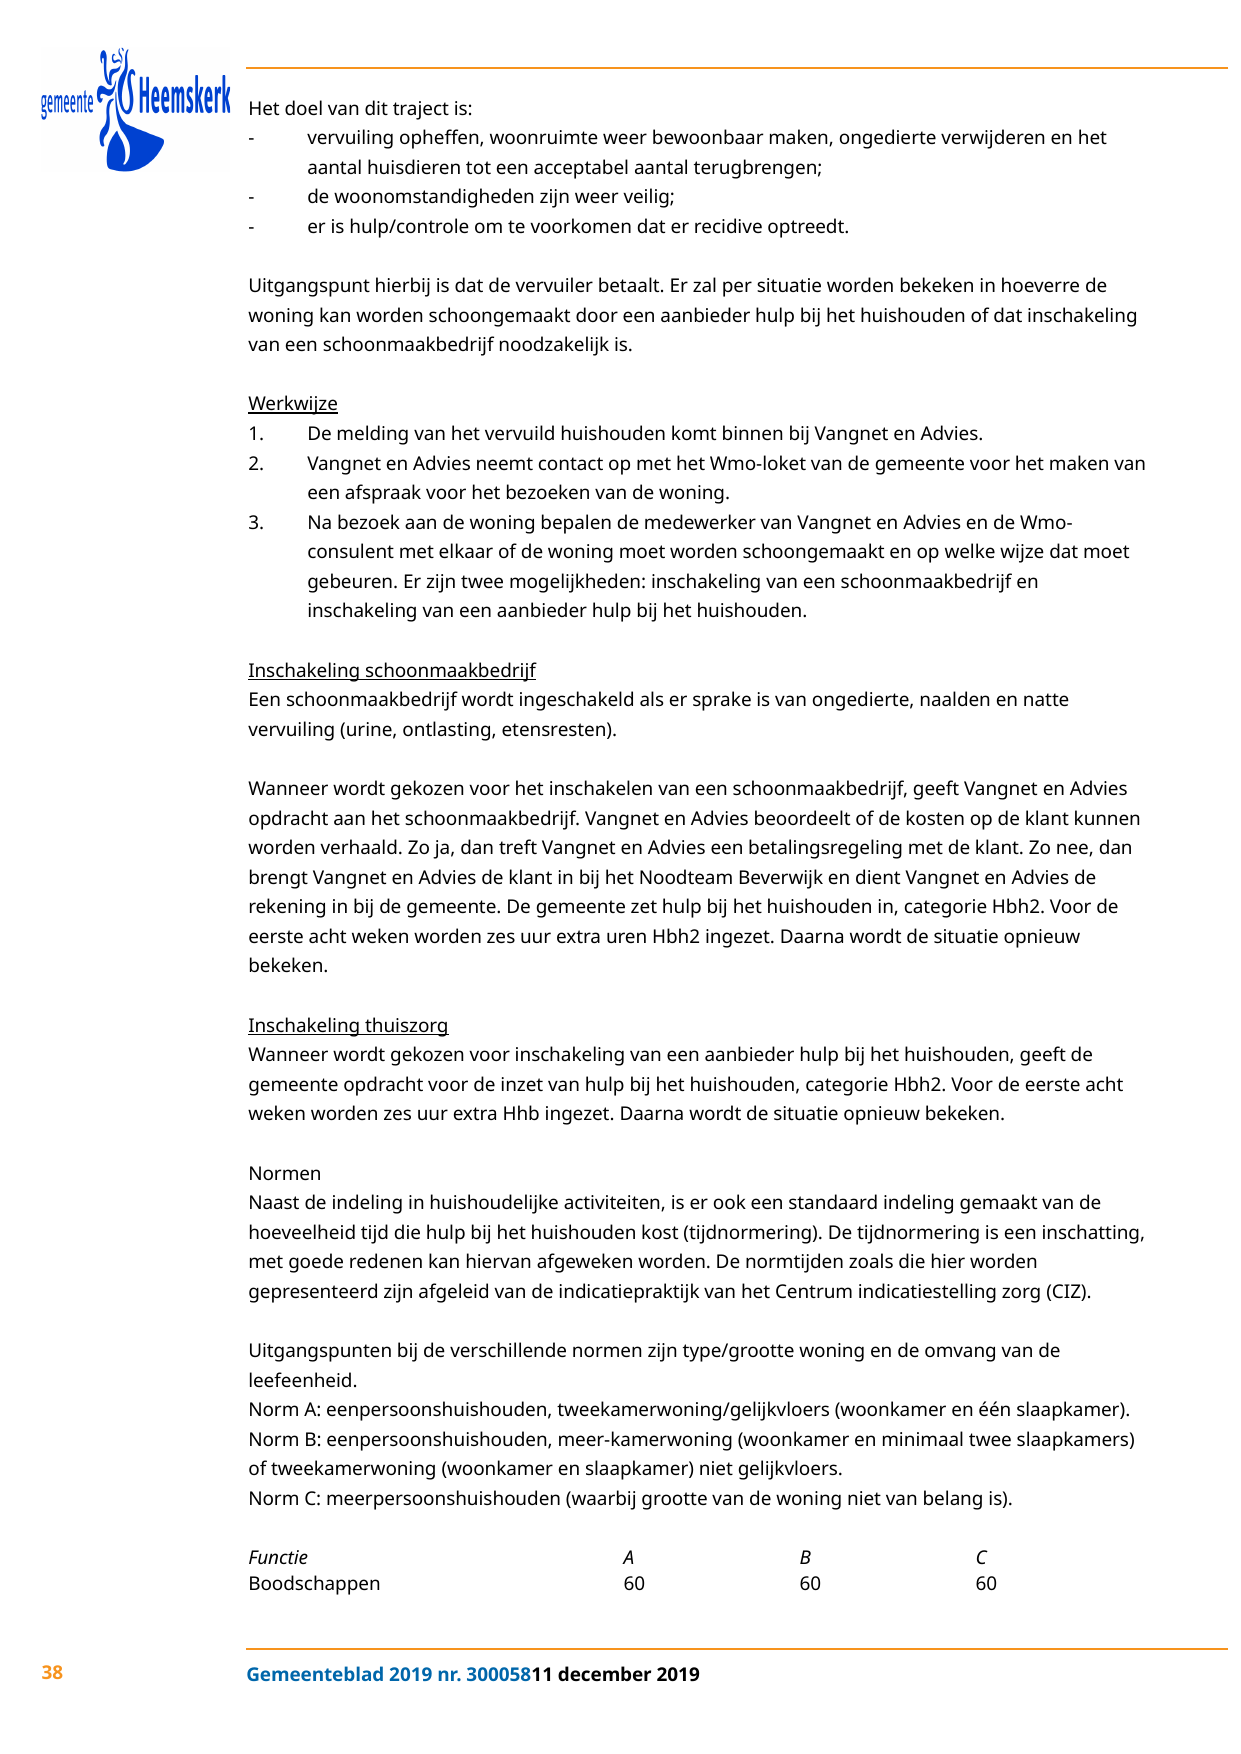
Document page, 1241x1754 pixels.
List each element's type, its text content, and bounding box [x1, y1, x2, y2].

list de woonomstandigheden zijn weer veilig; [248, 183, 1152, 209]
text Norm C: meerpersoonshuishouden (waarbij grootte van de woning niet van belang is). [248, 1485, 1152, 1511]
text Wanneer wordt gekozen voor inschakeling van een aanbieder hulp bij het huishouden, geeft de gemeente opdracht voor de inzet van hulp bij het huishouden, categorie Hbh2. Voor de eerste acht weken worden zes uur extra Hhb ingezet. Daarna wordt de situatie opnieuw bekeken. [248, 1041, 1152, 1126]
text Uitgangspunten bij de verschillende normen zijn type/grootte woning en de omvang van de leefeenheid. [248, 1337, 1152, 1393]
text Inschakeling thuiszorg [248, 1012, 1152, 1038]
text Norm B: eenpersoonshuishouden, meer-kamerwoning (woonkamer en minimaal twee slaapkamers) of tweekamerwoning (woonkamer en slaapkamer) niet gelijkvloers. [248, 1426, 1152, 1481]
list Na bezoek aan de woning bepalen de medewerker van Vangnet en Advies en de Wmo-consulent met elkaar of de woning moet worden schoongemaakt en op welke wijze dat moet gebeuren. Er zijn twee mogelijkheden: inschakeling van een schoonmaakbedrijf en inschakeling van een aanbieder hulp bij het huishouden. [248, 509, 1152, 623]
text Inschakeling schoonmaakbedrijf [248, 657, 1152, 683]
table_cell Boodschappen [248, 1570, 623, 1596]
list Vangnet en Advies neemt contact op met het Wmo-loket van de gemeente voor het maken van een afspraak voor het bezoeken van de woning. [248, 450, 1152, 505]
text Naast de indeling in huishoudelijke activiteiten, is er ook een standaard indeling gemaakt van de hoeveelheid tijd die hulp bij het huishouden kost (tijdnormering). De tijdnormering is een inschatting, met goede redenen kan hiervan afgeweken worden. De normtijden zoals die hier worden gepresenteerd zijn afgeleid van de indicatiepraktijk van het Centrum indicatiestelling zorg (CIZ). [248, 1189, 1152, 1304]
picture [41, 47, 231, 172]
table_header B [799, 1545, 975, 1570]
list De melding van het vervuild huishouden komt binnen bij Vangnet en Advies. [248, 420, 1152, 446]
table_header C [975, 1545, 1152, 1570]
text Wanneer wordt gekozen voor het inschakelen van een schoonmaakbedrijf, geeft Vangnet en Advies opdracht aan het schoonmaakbedrijf. Vangnet en Advies beoordeelt of de kosten op de klant kunnen worden verhaald. Zo ja, dan treft Vangnet en Advies een betalingsregeling met de klant. Zo nee, dan brengt Vangnet en Advies de klant in bij het Noodteam Beverwijk en dient Vangnet en Advies de rekening in bij de gemeente. De gemeente zet hulp bij het huishouden in, categorie Hbh2. Voor de eerste acht weken worden zes uur extra uren Hbh2 ingezet. Daarna wordt de situatie opnieuw bekeken. [248, 775, 1152, 978]
table_header A [623, 1545, 799, 1570]
text Werkwijze [248, 391, 1152, 416]
text Norm A: eenpersoonshuishouden, tweekamerwoning/gelijkvloers (woonkamer en één slaapkamer). [248, 1396, 1152, 1422]
table_cell 60 [975, 1570, 1152, 1596]
table_cell 60 [623, 1570, 799, 1596]
text Normen [248, 1160, 1152, 1186]
list er is hulp/controle om te voorkomen dat er recidive optreedt. [248, 213, 1152, 239]
table_cell 60 [799, 1570, 975, 1596]
text Uitgangspunt hierbij is dat de vervuiler betaalt. Er zal per situatie worden bekeken in hoeverre de woning kan worden schoongemaakt door een aanbieder hulp bij het huishouden of dat inschakeling van een schoonmaakbedrijf noodzakelijk is. [248, 272, 1152, 357]
list vervuiling opheffen, woonruimte weer bewoonbaar maken, ongedierte verwijderen en het aantal huisdieren tot een acceptabel aantal terugbrengen; [248, 124, 1152, 180]
table_header Functie [248, 1545, 623, 1570]
text Het doel van dit traject is: [248, 95, 1152, 121]
text Een schoonmaakbedrijf wordt ingeschakeld als er sprake is van ongedierte, naalden en natte vervuiling (urine, ontlasting, etensresten). [248, 686, 1152, 742]
